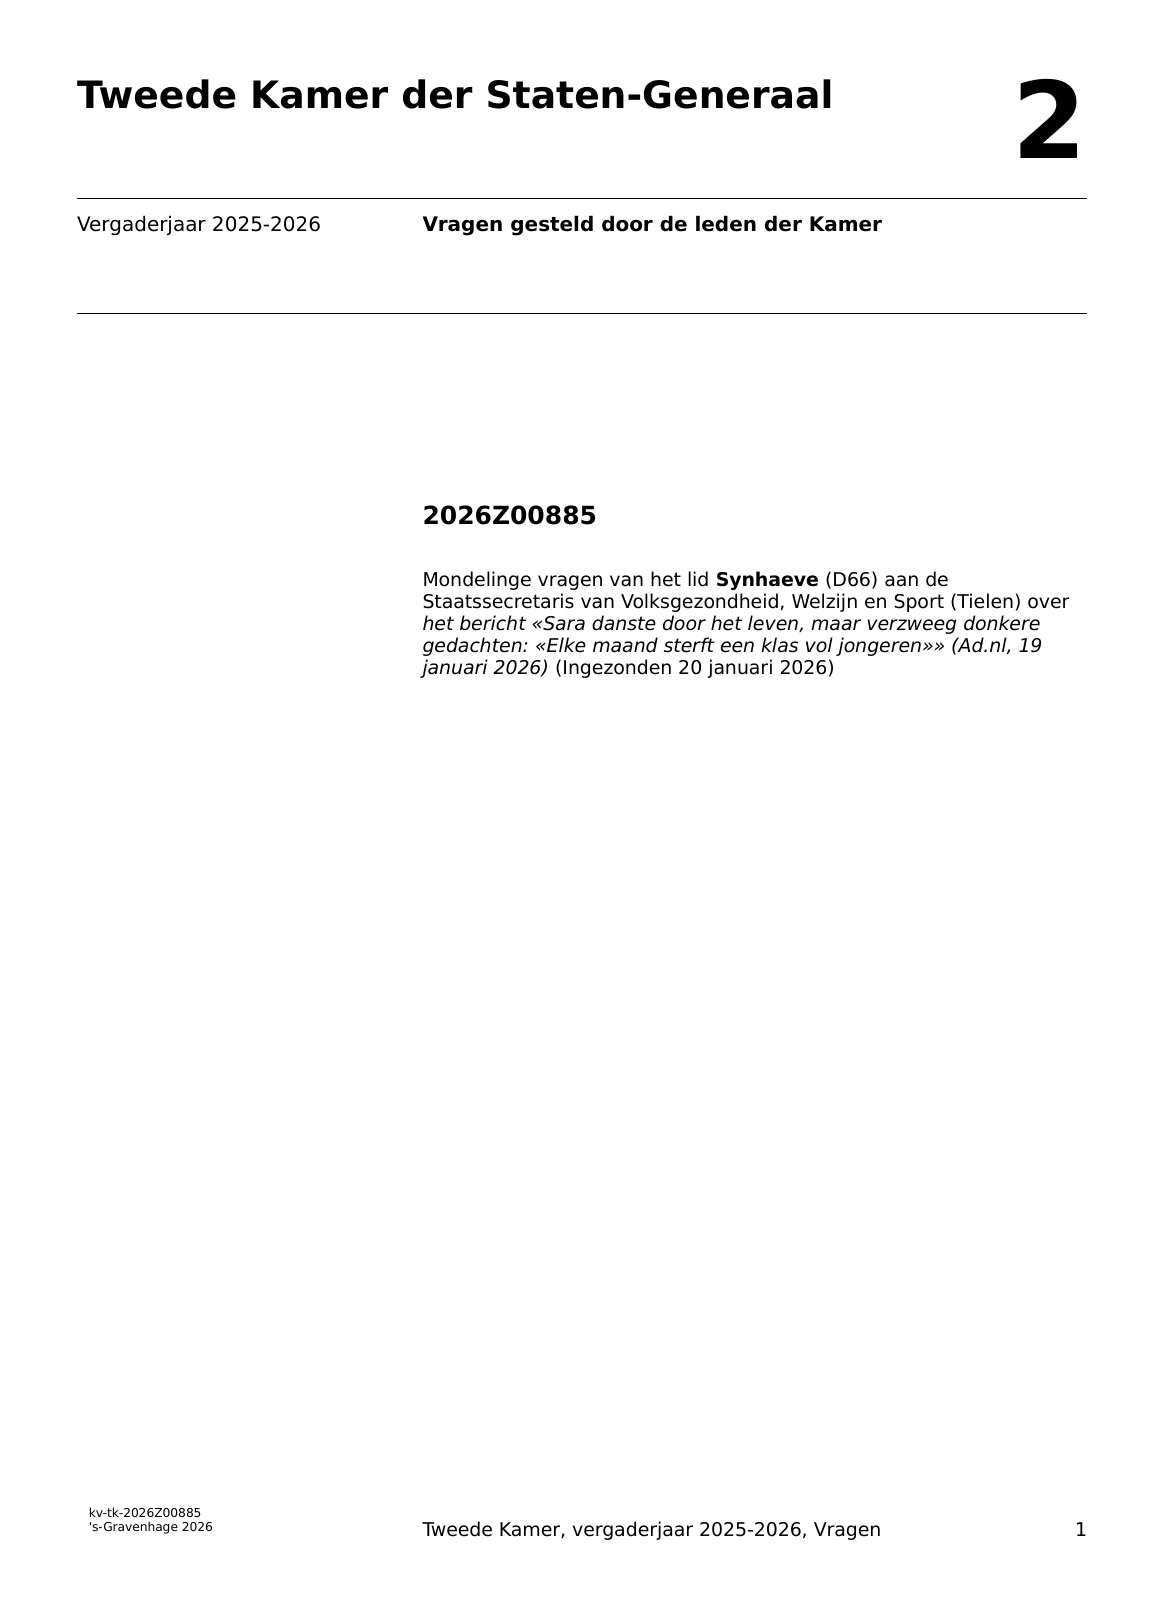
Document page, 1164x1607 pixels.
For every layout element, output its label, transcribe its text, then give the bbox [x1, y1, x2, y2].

table_cell Vergaderjaar 2025-2026 [77, 199, 422, 313]
text 's-Gravenhage 2026 [88, 1520, 323, 1534]
text kv-tk-2026Z00885 [88, 1506, 323, 1520]
table_cell Vragen gesteld door de leden der Kamer [422, 199, 1087, 313]
table_header 2 [886, 59, 1087, 198]
table_header Tweede Kamer der Staten-Generaal [77, 59, 886, 198]
text 2026Z00885 [422, 501, 1087, 531]
text Mondelinge vragen van het lid Synhaeve (D66) aan de Staatssecretaris van Volksgezondheid, Welzijn en Sport (Tielen) over het bericht «Sara danste door het leven, maar verzweeg donkere gedachten: «Elke maand sterft een klas vol jongeren»» (Ad.nl, 19 januari 2026) (Ingezonden 20 januari 2026) [422, 569, 1087, 679]
